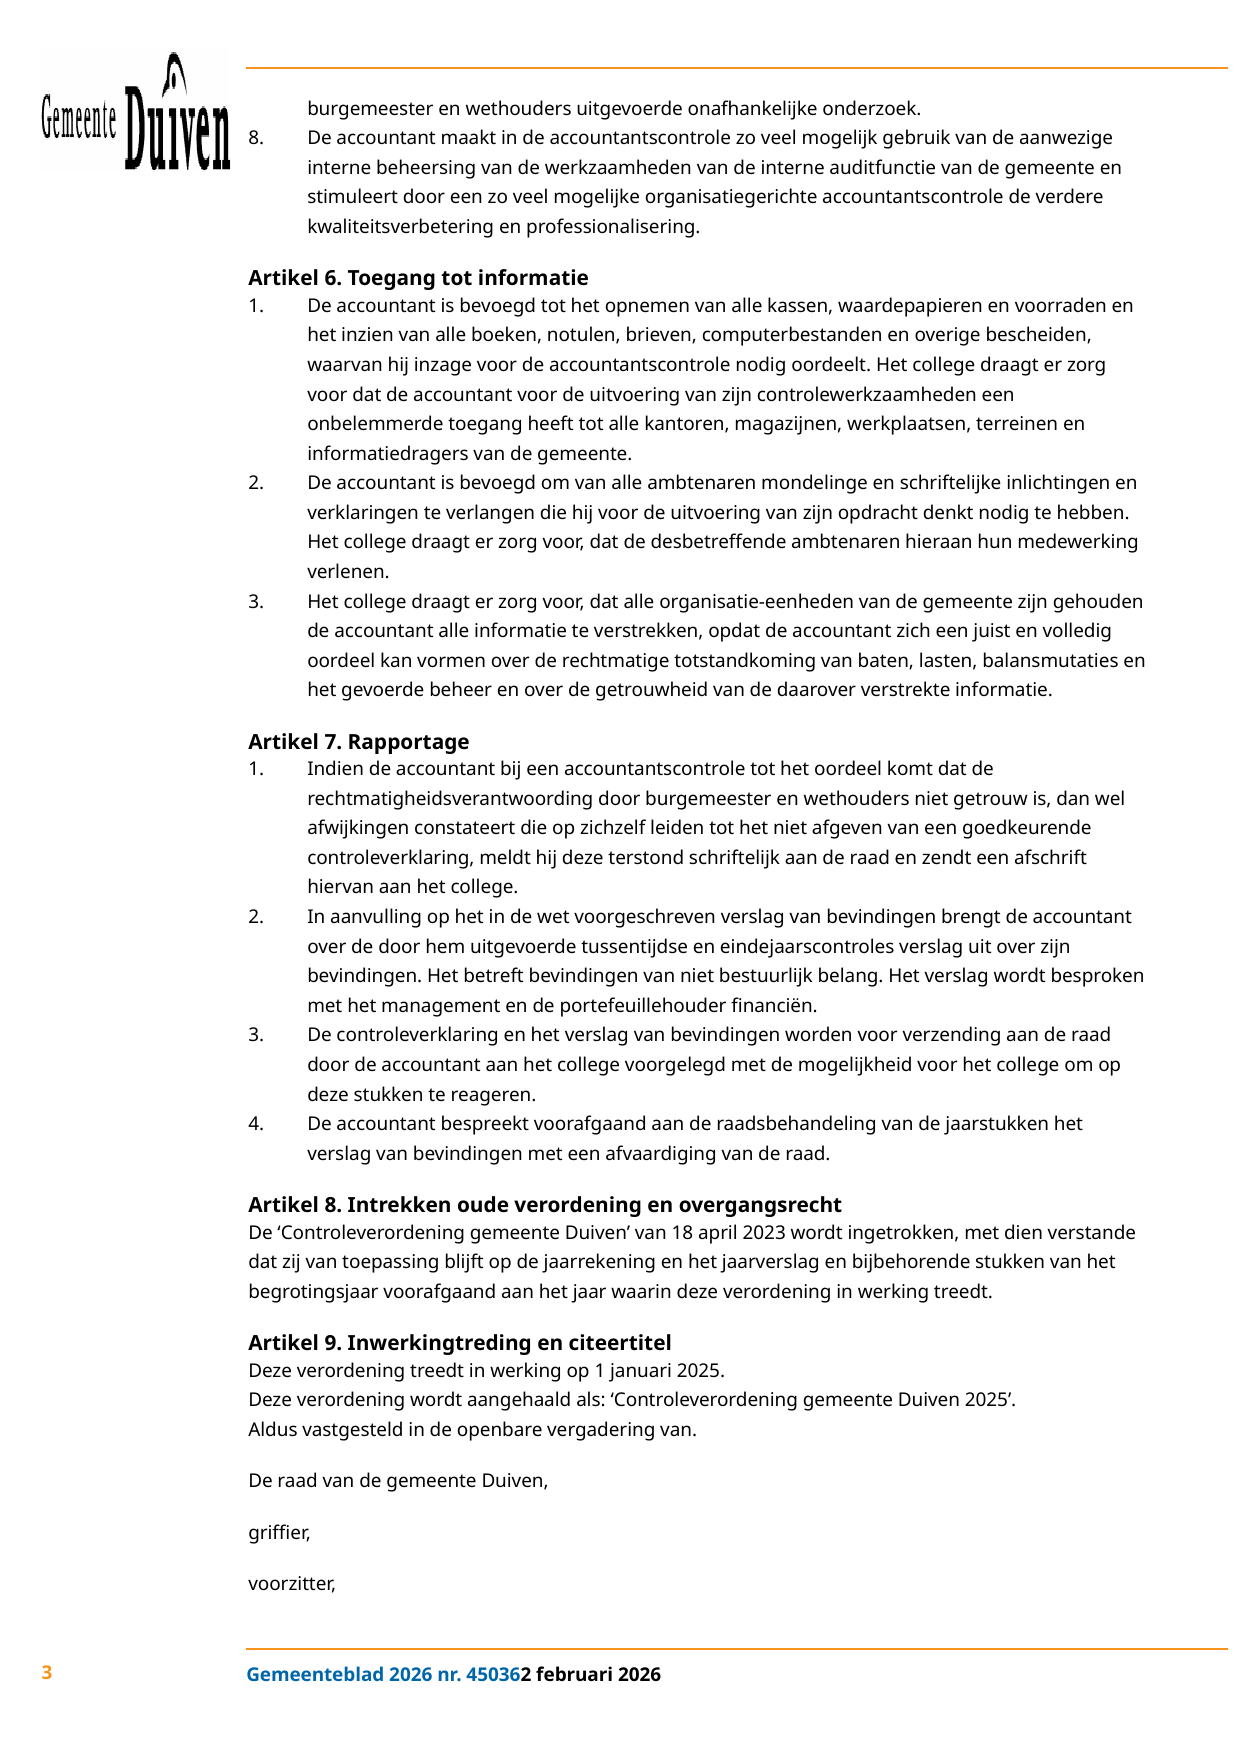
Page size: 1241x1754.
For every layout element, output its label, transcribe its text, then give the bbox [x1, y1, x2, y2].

text Artikel 9. Inwerkingtreding en citeertitel [248, 1328, 1152, 1357]
text Artikel 6. Toegang tot informatie [248, 263, 1152, 292]
list Het college draagt er zorg voor, dat alle organisatie-eenheden van de gemeente zijn gehouden de accountant alle informatie te verstrekken, opdat de accountant zich een juist en volledig oordeel kan vormen over de rechtmatige totstandkoming van baten, lasten, balansmutaties en het gevoerde beheer en over de getrouwheid van de daarover verstrekte informatie. [248, 588, 1152, 702]
text griffier, [248, 1519, 1152, 1545]
text Artikel 7. Rapportage [248, 727, 1152, 755]
list De accountant is bevoegd om van alle ambtenaren mondelinge en schriftelijke inlichtingen en verklaringen te verlangen die hij voor de uitvoering van zijn opdracht denkt nodig te hebben. Het college draagt er zorg voor, dat de desbetreffende ambtenaren hieraan hun medewerking verlenen. [248, 469, 1152, 584]
text Artikel 8. Intrekken oude verordening en overgangsrecht [248, 1190, 1152, 1219]
picture [41, 47, 231, 172]
text Deze verordening treedt in werking op 1 januari 2025. [248, 1357, 1152, 1383]
text voorzitter, [248, 1570, 1152, 1596]
list De accountant bespreekt voorafgaand aan de raadsbehandeling van de jaarstukken het verslag van bevindingen met een afvaardiging van de raad. [248, 1110, 1152, 1166]
list De accountant is bevoegd tot het opnemen van alle kassen, waardepapieren en voorraden en het inzien van alle boeken, notulen, brieven, computerbestanden en overige bescheiden, waarvan hij inzage voor de accountantscontrole nodig oordeelt. Het college draagt er zorg voor dat de accountant voor de uitvoering van zijn controlewerkzaamheden een onbelemmerde toegang heeft tot alle kantoren, magazijnen, werkplaatsen, terreinen en informatiedragers van de gemeente. [248, 292, 1152, 466]
text De raad van de gemeente Duiven, [248, 1467, 1152, 1493]
list De accountant maakt in de accountantscontrole zo veel mogelijk gebruik van de aanwezige interne beheersing van de werkzaamheden van de interne auditfunctie van de gemeente en stimuleert door een zo veel mogelijke organisatiegerichte accountantscontrole de verdere kwaliteitsverbetering en professionalisering. [248, 124, 1152, 239]
list burgemeester en wethouders uitgevoerde onafhankelijke onderzoek. [248, 95, 1152, 121]
text Deze verordening wordt aangehaald als: ‘Controleverordening gemeente Duiven 2025’. [248, 1386, 1152, 1412]
text De ‘Controleverordening gemeente Duiven’ van 18 april 2023 wordt ingetrokken, met dien verstande dat zij van toepassing blijft op de jaarrekening en het jaarverslag en bijbehorende stukken van het begrotingsjaar voorafgaand aan het jaar waarin deze verordening in werking treedt. [248, 1219, 1152, 1304]
list De controleverklaring en het verslag van bevindingen worden voor verzending aan de raad door de accountant aan het college voorgelegd met de mogelijkheid voor het college om op deze stukken te reageren. [248, 1022, 1152, 1107]
list Indien de accountant bij een accountantscontrole tot het oordeel komt dat de rechtmatigheidsverantwoording door burgemeester en wethouders niet getrouw is, dan wel afwijkingen constateert die op zichzelf leiden tot het niet afgeven van een goedkeurende controleverklaring, meldt hij deze terstond schriftelijk aan de raad en zendt een afschrift hiervan aan het college. [248, 755, 1152, 899]
list In aanvulling op het in de wet voorgeschreven verslag van bevindingen brengt de accountant over de door hem uitgevoerde tussentijdse en eindejaarscontroles verslag uit over zijn bevindingen. Het betreft bevindingen van niet bestuurlijk belang. Het verslag wordt besproken met het management en de portefeuillehouder financiën. [248, 903, 1152, 1018]
text Aldus vastgesteld in de openbare vergadering van. [248, 1416, 1152, 1442]
